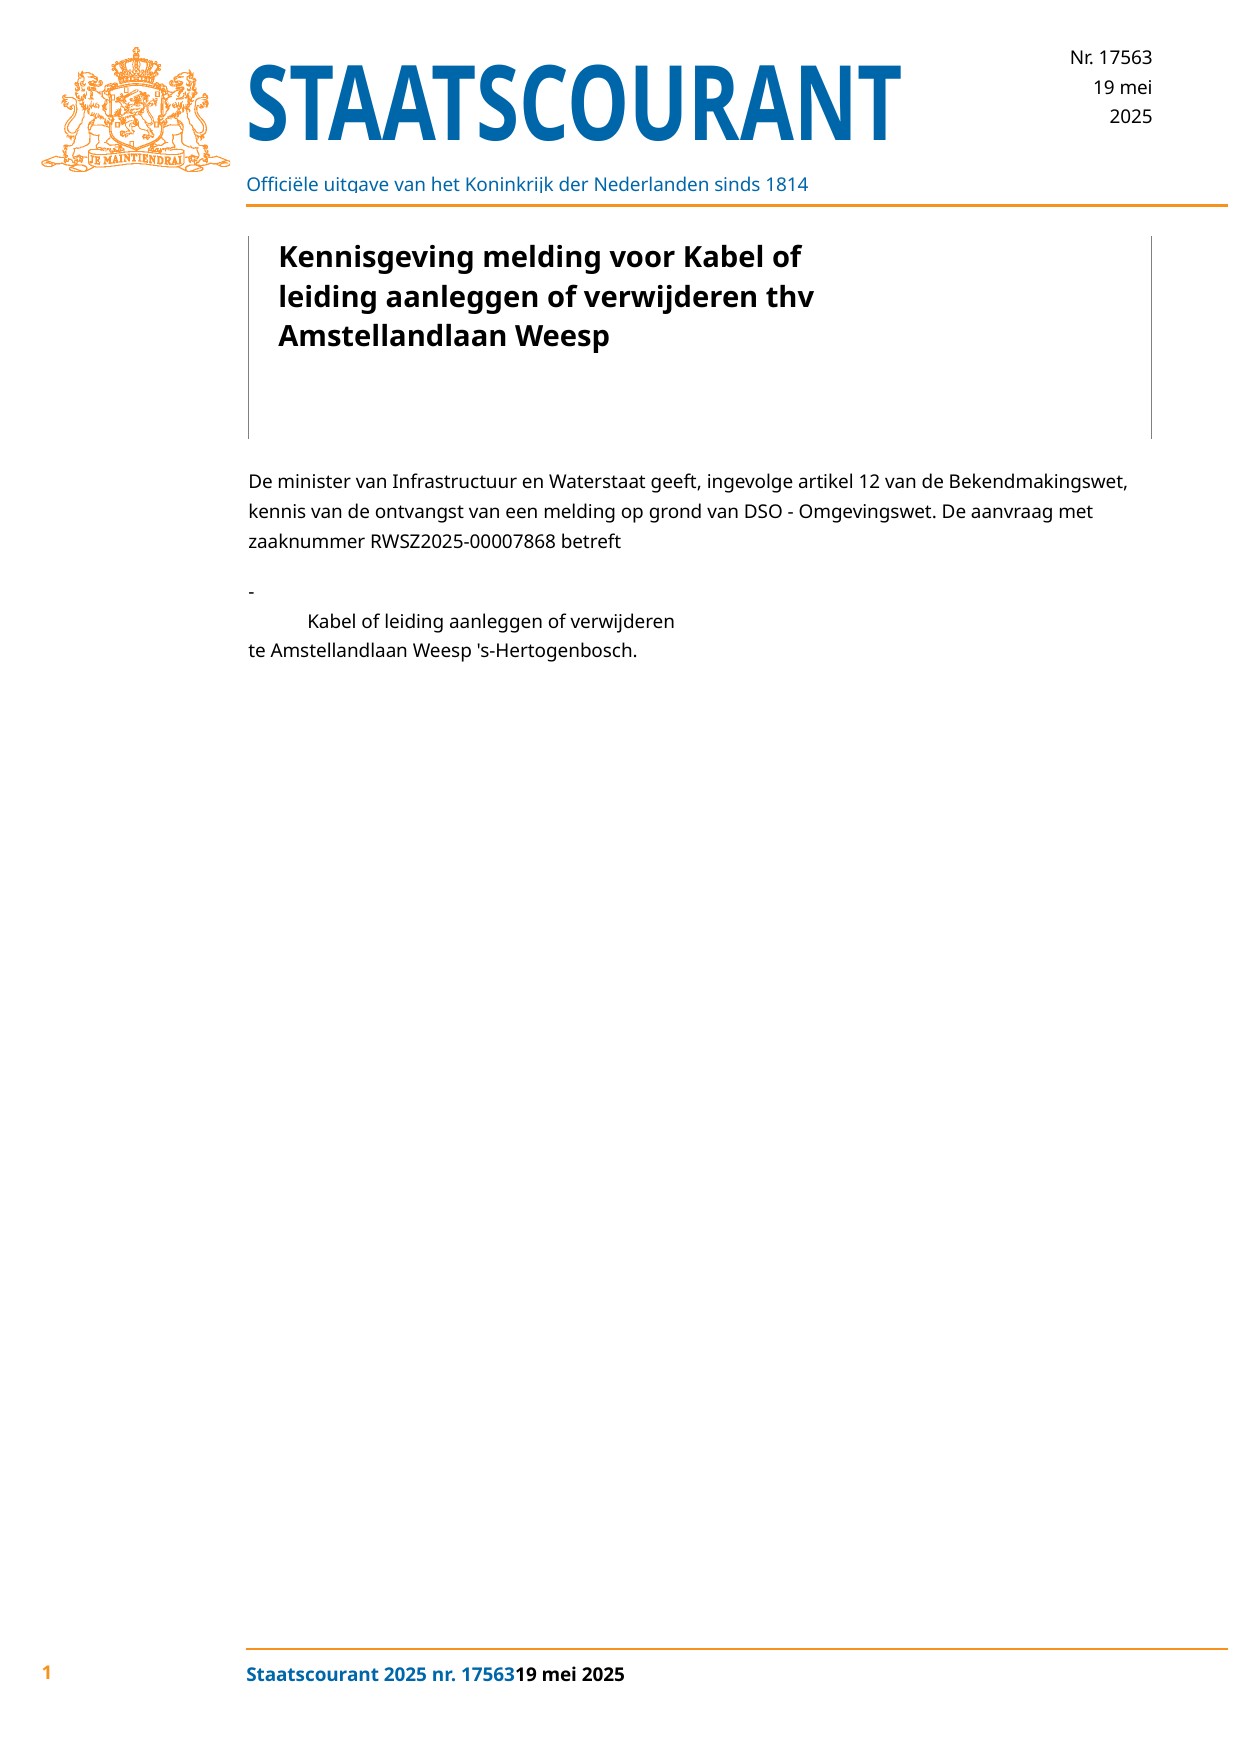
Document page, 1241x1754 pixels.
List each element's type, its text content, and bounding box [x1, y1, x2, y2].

picture [912, 236, 1090, 414]
list Kabel of leiding aanleggen of verwijderen [248, 608, 1152, 633]
table_header [850, 414, 1151, 439]
table_header [850, 236, 912, 413]
table_header [1090, 236, 1151, 413]
picture [41, 47, 231, 172]
text te Amstellandlaan Weesp 's-Hertogenbosch. [248, 637, 1152, 663]
text De minister van Infrastructuur en Waterstaat geeft, ingevolge artikel 12 van de Bekendmakingswet, kennis van de ontvangst van een melding op grond van DSO - Omgevingswet. De aanvraag met zaaknummer RWSZ2025-00007868 betreft [248, 469, 1152, 553]
table_header Kennisgeving melding voor Kabel of leiding aanleggen of verwijderen thv Amstellandlaan Weesp [249, 236, 850, 439]
